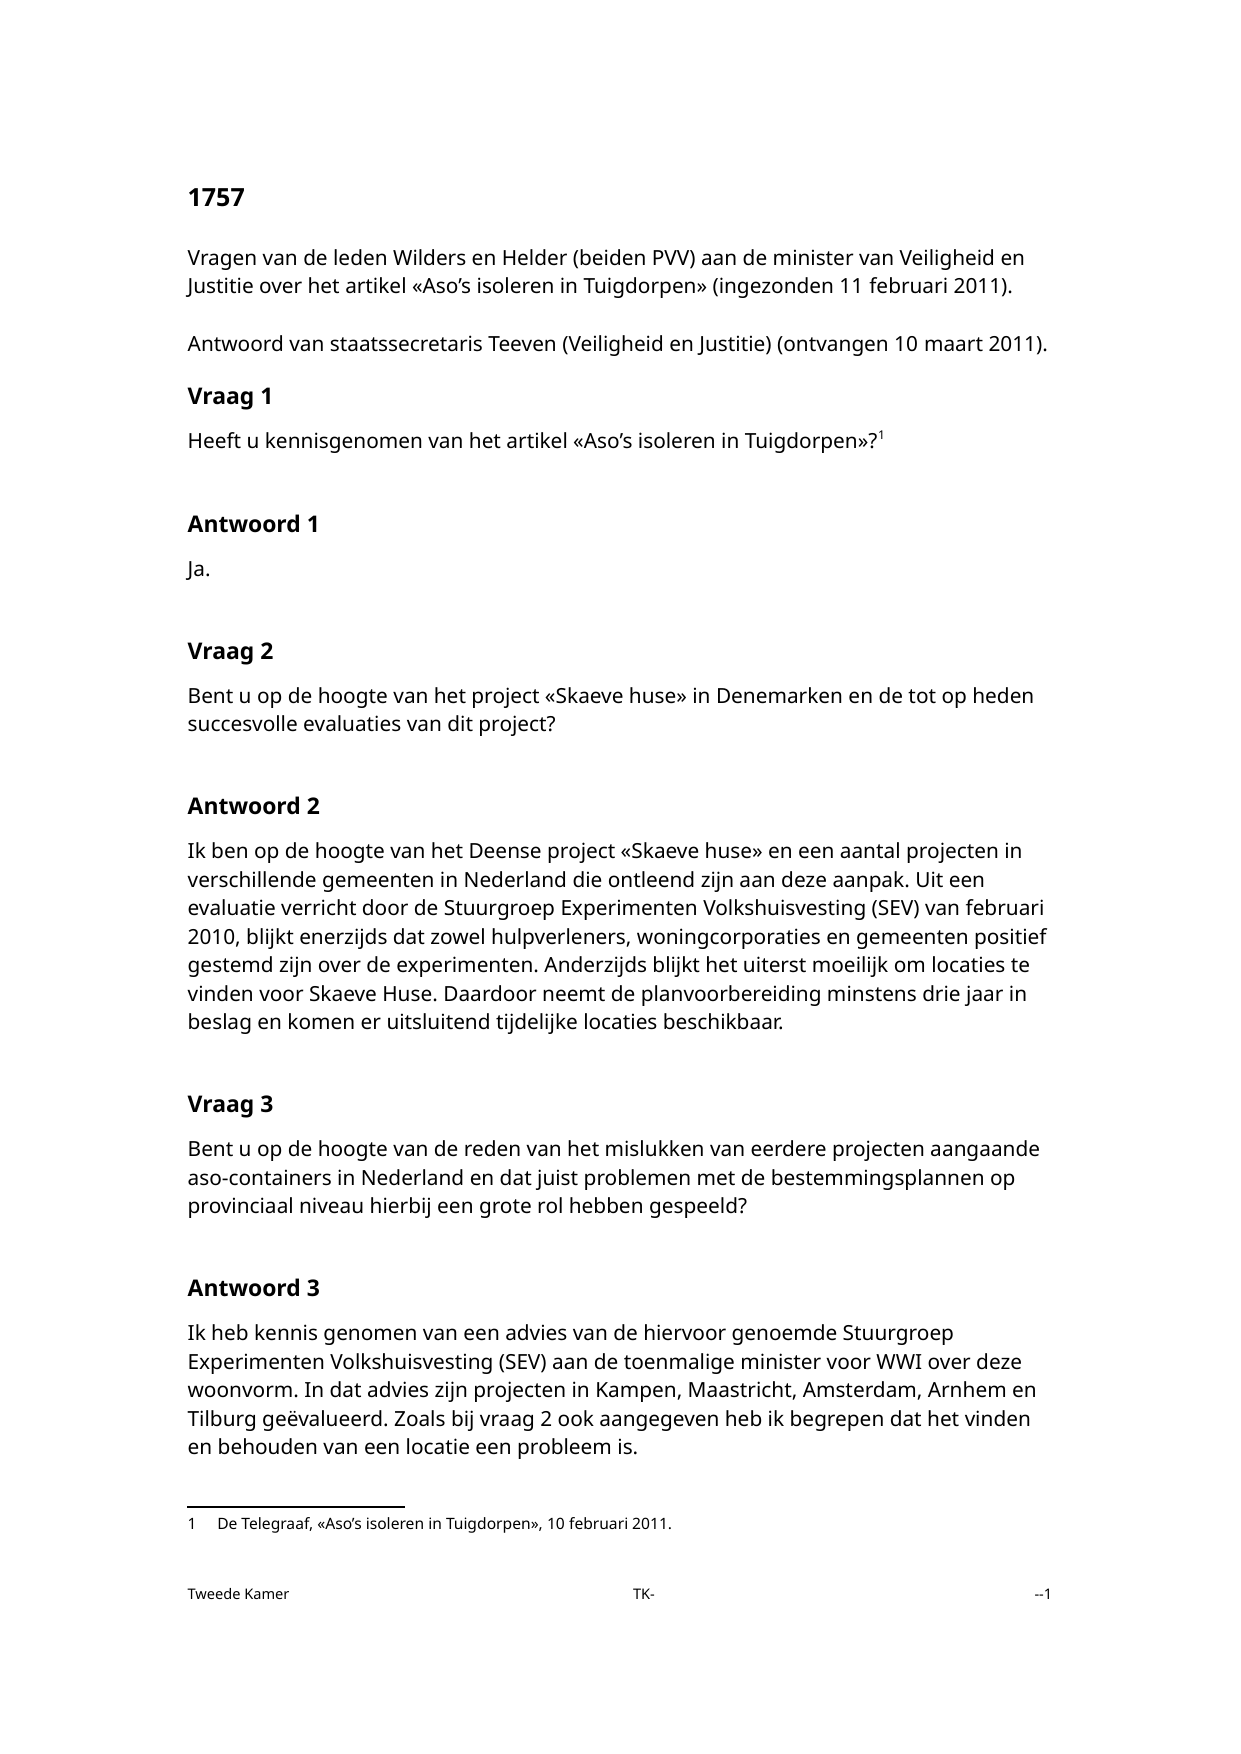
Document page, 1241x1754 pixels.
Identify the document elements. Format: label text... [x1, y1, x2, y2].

text Bent u op de hoogte van het project «Skaeve huse» in Denemarken en de tot op heden succesvolle evaluaties van dit project? [187, 681, 1053, 738]
text Antwoord van staatssecretaris Teeven (Veiligheid en Justitie) (ontvangen 10 maart 2011). [187, 329, 1053, 358]
text Heeft u kennisgenomen van het artikel «Aso’s isoleren in Tuigdorpen»? [187, 427, 1053, 455]
text Bent u op de hoogte van de reden van het mislukken van eerdere projecten aangaande aso-containers in Nederland en dat juist problemen met de bestemmingsplannen op provinciaal niveau hierbij een grote rol hebben gespeeld? [187, 1134, 1053, 1220]
subtitle Antwoord 1 [187, 507, 1053, 539]
text De Telegraaf, «Aso’s isoleren in Tuigdorpen», 10 februari 2011. [187, 1506, 1053, 1534]
text Vragen van de leden Wilders en Helder (beiden PVV) aan de minister van Veiligheid en Justitie over het artikel «Aso’s isoleren in Tuigdorpen» (ingezonden 11 februari 2011). [187, 243, 1053, 300]
subtitle Vraag 1 [187, 380, 1053, 412]
text Ik ben op de hoogte van het Deense project «Skaeve huse» en een aantal projecten in verschillende gemeenten in Nederland die ontleend zijn aan deze aanpak. Uit een evaluatie verricht door de Stuurgroep Experimenten Volkshuisvesting (SEV) van februari 2010, blijkt enerzijds dat zowel hulpverleners, woningcorporaties en gemeenten positief gestemd zijn over de experimenten. Anderzijds blijkt het uiterst moeilijk om locaties te vinden voor Skaeve Huse. Daardoor neemt de planvoorbereiding minstens drie jaar in beslag en komen er uitsluitend tijdelijke locaties beschikbaar. [187, 837, 1053, 1036]
text Ik heb kennis genomen van een advies van de hiervoor genoemde Stuurgroep Experimenten Volkshuisvesting (SEV) aan de toenmalige minister voor WWI over deze woonvorm. In dat advies zijn projecten in Kampen, Maastricht, Amsterdam, Arnhem en Tilburg geëvalueerd. Zoals bij vraag 2 ook aangegeven heb ik begrepen dat het vinden en behouden van een locatie een probleem is. [187, 1318, 1053, 1461]
subtitle Antwoord 3 [187, 1272, 1053, 1303]
subtitle Vraag 2 [187, 635, 1053, 666]
text Ja. [187, 554, 1053, 582]
text 1757 [187, 179, 1053, 213]
subtitle Antwoord 2 [187, 790, 1053, 822]
subtitle Vraag 3 [187, 1088, 1053, 1119]
